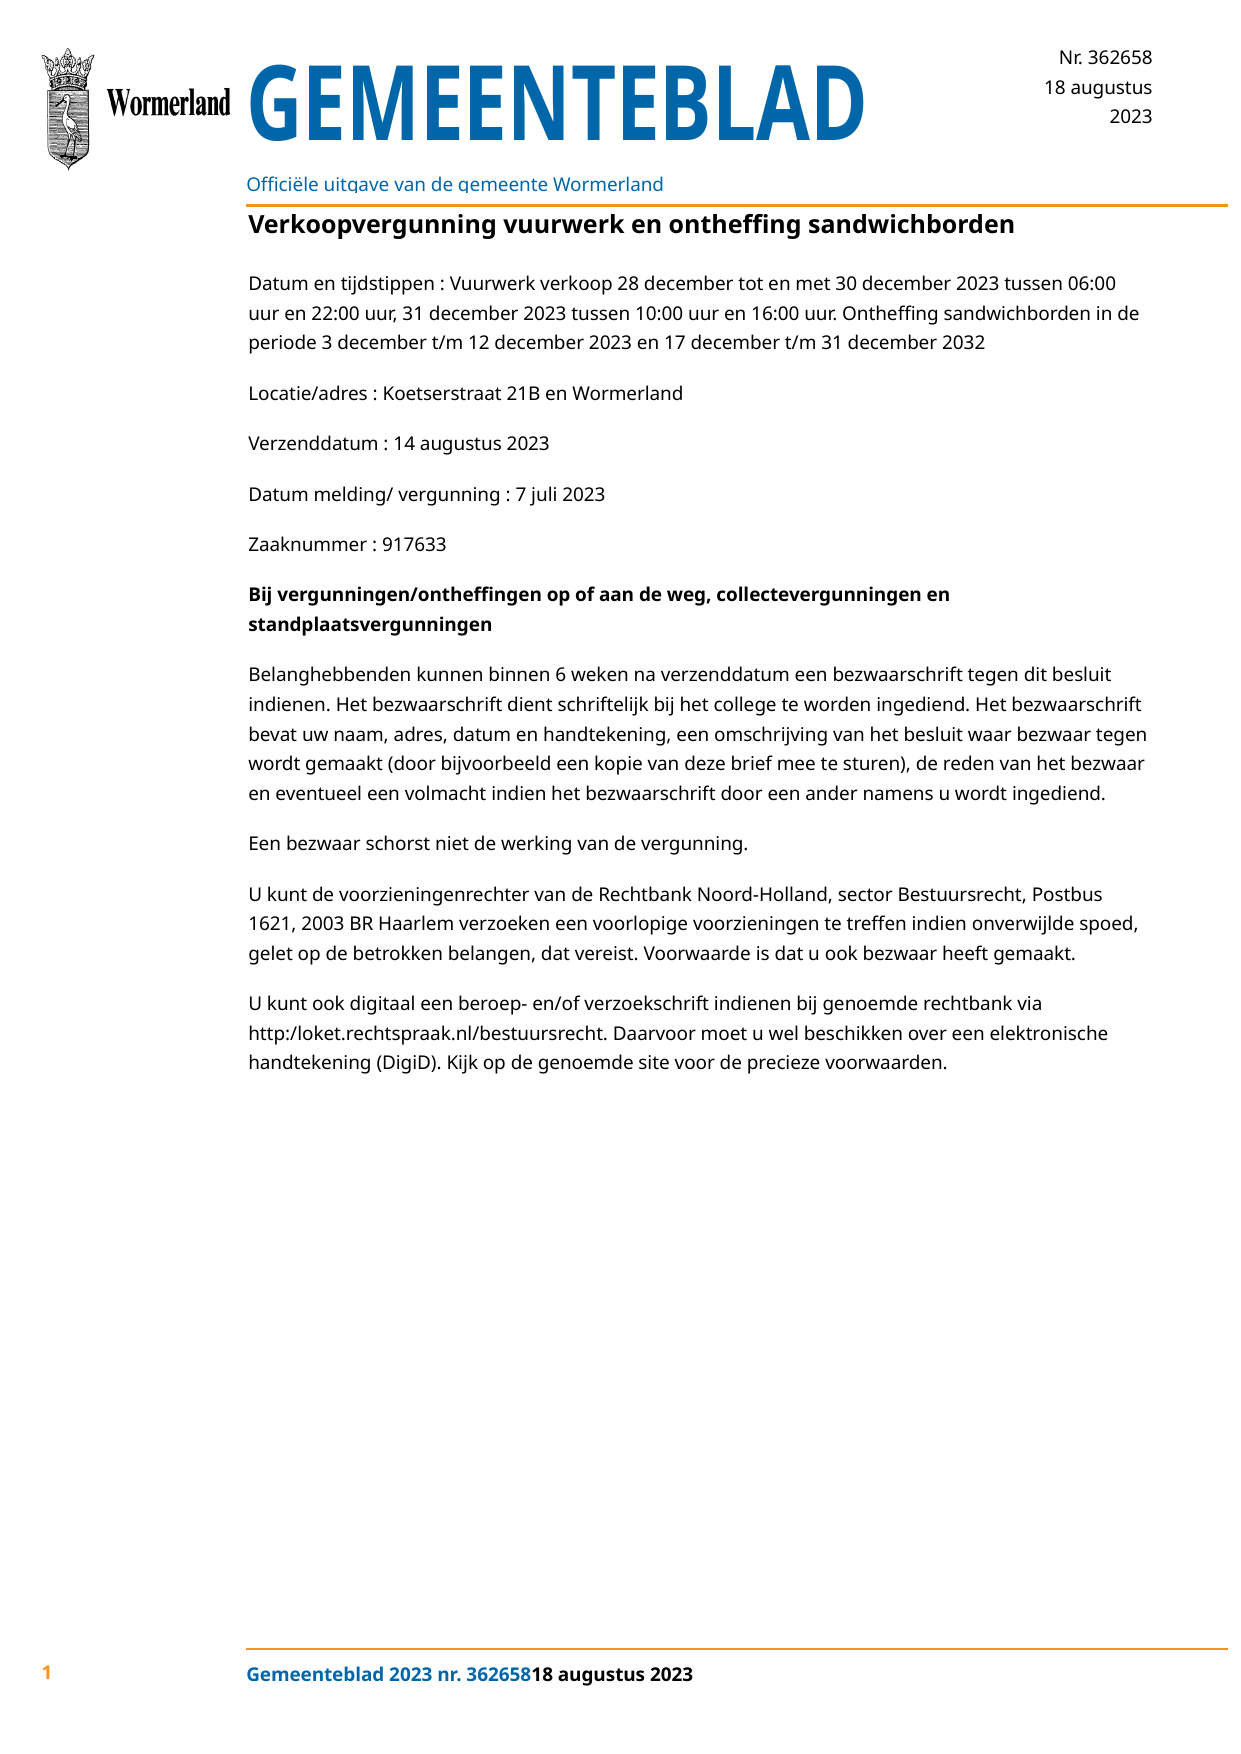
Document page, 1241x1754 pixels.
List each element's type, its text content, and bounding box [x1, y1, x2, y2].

text Zaaknummer : 917633 [248, 531, 1152, 557]
text Locatie/adres : Koetserstraat 21B en Wormerland [248, 380, 1152, 406]
text Bij vergunningen/ontheffingen op of aan de weg, collectevergunningen en standplaatsvergunningen [248, 582, 1152, 637]
text Verkoopvergunning vuurwerk en ontheffing sandwichborden [248, 207, 1152, 241]
text U kunt de voorzieningenrechter van de Rechtbank Noord-Holland, sector Bestuursrecht, Postbus 1621, 2003 BR Haarlem verzoeken een voorlopige voorzieningen te treffen indien onverwijlde spoed, gelet op de betrokken belangen, dat vereist. Voorwaarde is dat u ook bezwaar heeft gemaakt. [248, 881, 1152, 966]
text Een bezwaar schorst niet de werking van de vergunning. [248, 830, 1152, 856]
text Datum en tijdstippen : Vuurwerk verkoop 28 december tot en met 30 december 2023 tussen 06:00 uur en 22:00 uur, 31 december 2023 tussen 10:00 uur en 16:00 uur. Ontheffing sandwichborden in de periode 3 december t/m 12 december 2023 en 17 december t/m 31 december 2032 [248, 270, 1152, 355]
picture [41, 47, 231, 172]
text U kunt ook digitaal een beroep- en/of verzoekschrift indienen bij genoemde rechtbank via http:/loket.rechtspraak.nl/bestuursrecht. Daarvoor moet u wel beschikken over een elektronische handtekening (DigiD). Kijk op de genoemde site voor de precieze voorwaarden. [248, 990, 1152, 1075]
text Belanghebbenden kunnen binnen 6 weken na verzenddatum een bezwaarschrift tegen dit besluit indienen. Het bezwaarschrift dient schriftelijk bij het college te worden ingediend. Het bezwaarschrift bevat uw naam, adres, datum en handtekening, een omschrijving van het besluit waar bezwaar tegen wordt gemaakt (door bijvoorbeeld een kopie van deze brief mee te sturen), de reden van het bezwaar en eventueel een volmacht indien het bezwaarschrift door een ander namens u wordt ingediend. [248, 662, 1152, 806]
text Datum melding/ vergunning : 7 juli 2023 [248, 481, 1152, 506]
text Verzenddatum : 14 augustus 2023 [248, 430, 1152, 456]
